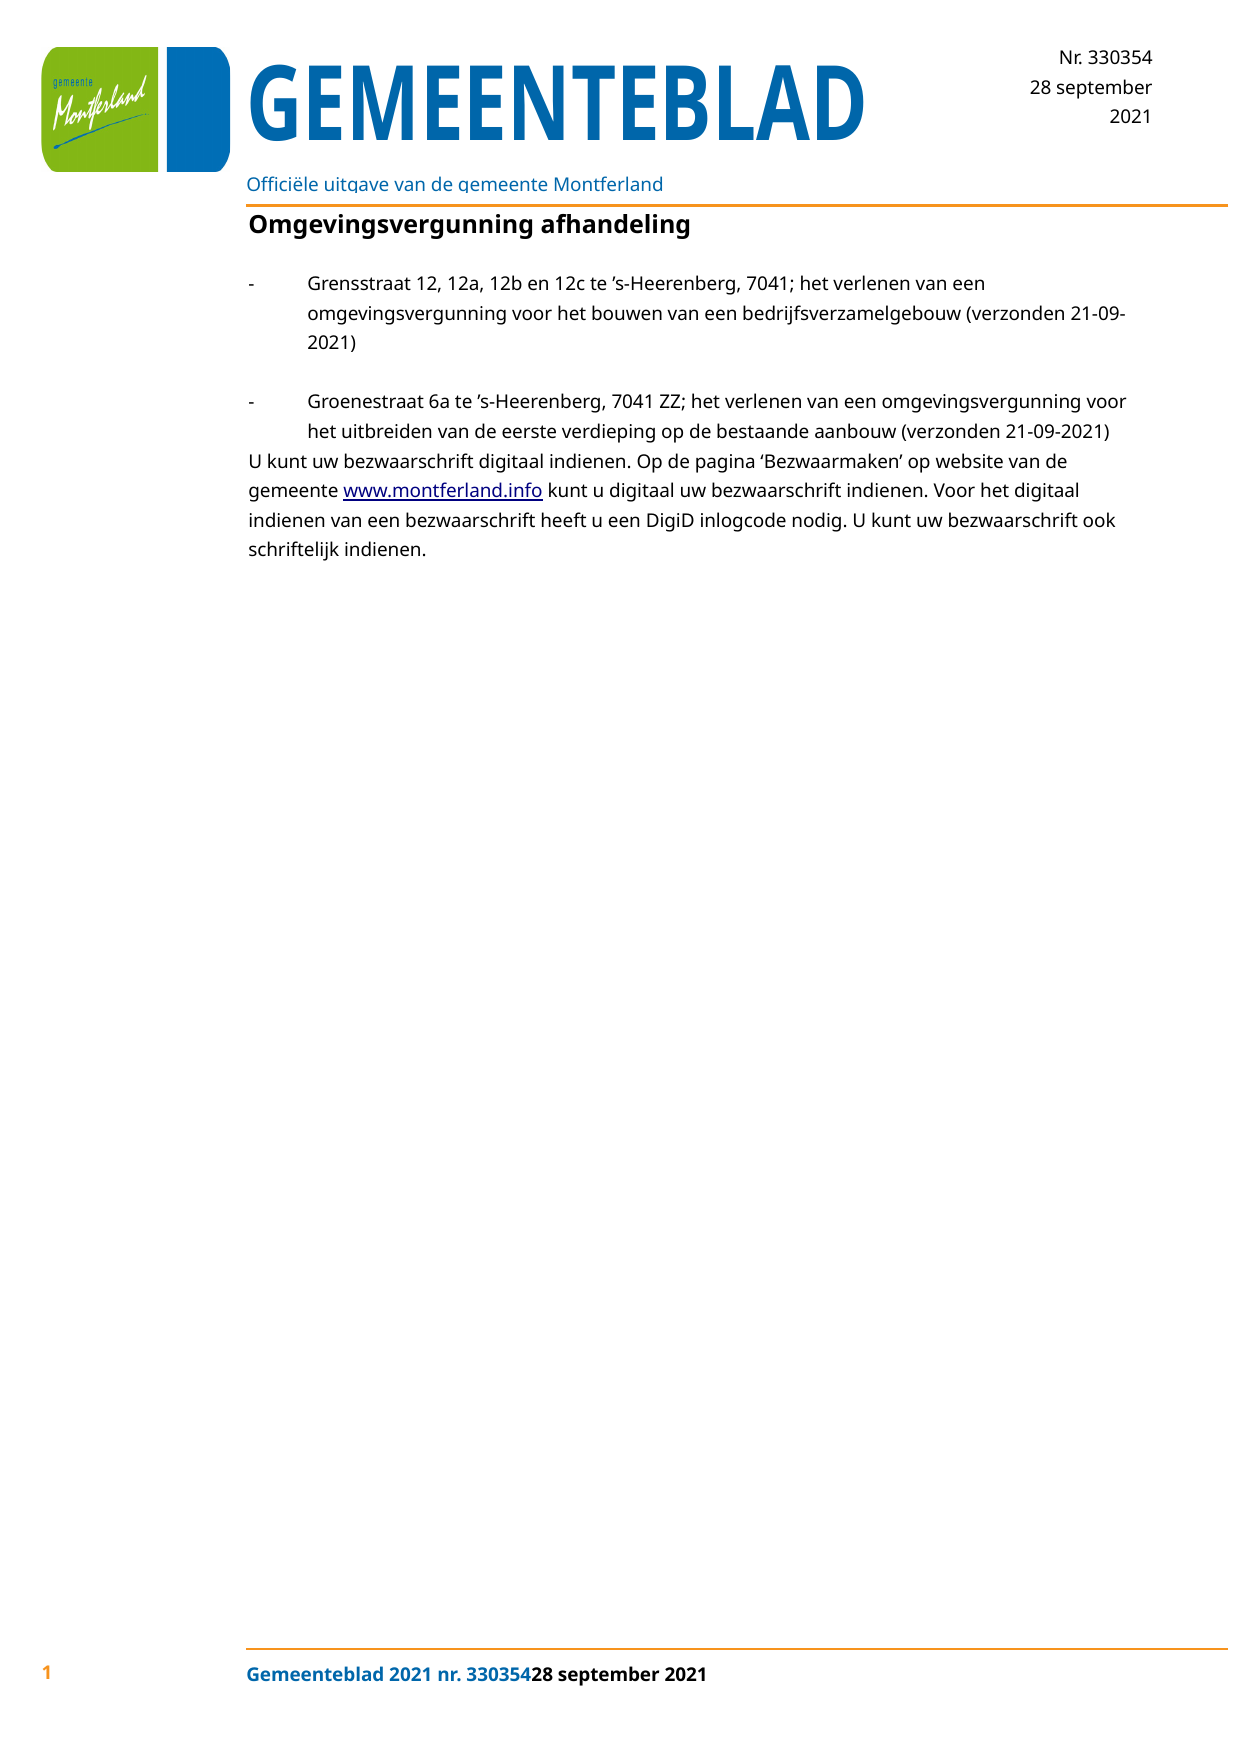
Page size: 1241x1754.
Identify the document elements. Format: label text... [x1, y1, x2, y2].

list Groenestraat 6a te ’s-Heerenberg, 7041 ZZ; het verlenen van een omgevingsvergunning voor het uitbreiden van de eerste verdieping op de bestaande aanbouw (verzonden 21-09-2021) [248, 389, 1152, 444]
text Omgevingsvergunning afhandeling [248, 207, 1152, 241]
text U kunt uw bezwaarschrift digitaal indienen. Op de pagina ‘Bezwaarmaken’ op website van de gemeente www.montferland.info kunt u digitaal uw bezwaarschrift indienen. Voor het digitaal indienen van een bezwaarschrift heeft u een DigiD inlogcode nodig. U kunt uw bezwaarschrift ook schriftelijk indienen. [248, 448, 1152, 562]
list Grensstraat 12, 12a, 12b en 12c te ’s-Heerenberg, 7041; het verlenen van een omgevingsvergunning voor het bouwen van een bedrijfsverzamelgebouw (verzonden 21-09-2021) [248, 270, 1152, 355]
picture [41, 47, 231, 172]
